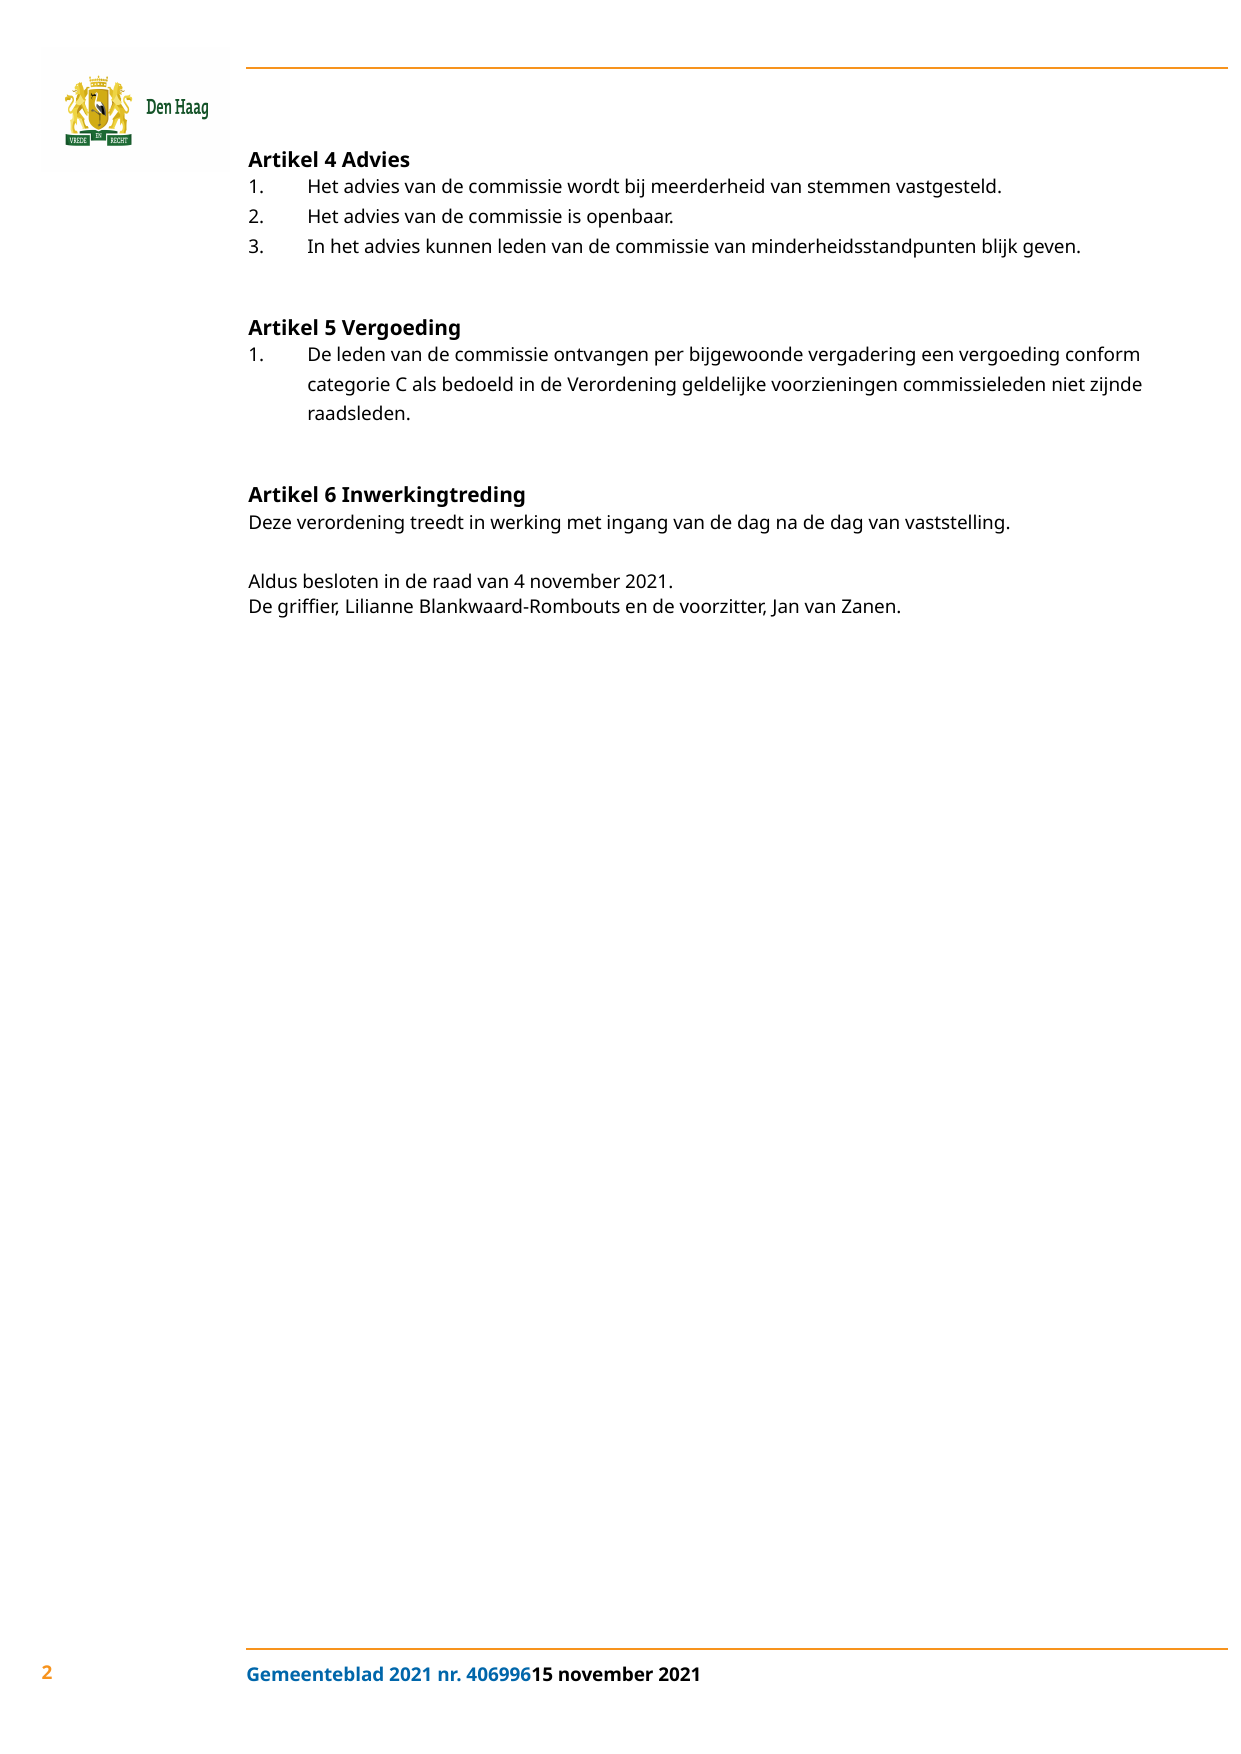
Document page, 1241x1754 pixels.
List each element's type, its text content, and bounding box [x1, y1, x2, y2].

list Het advies van de commissie is openbaar. [248, 203, 1152, 229]
list In het advies kunnen leden van de commissie van minderheidsstandpunten blijk geven. [248, 233, 1152, 258]
text Aldus besloten in de raad van 4 november 2021. [248, 568, 1152, 594]
text De griffier, Lilianne Blankwaard-Rombouts en de voorzitter, Jan van Zanen. [248, 594, 1152, 619]
text Artikel 6 Inwerkingtreding [248, 480, 1152, 509]
text Artikel 4 Advies [248, 145, 1152, 174]
list Het advies van de commissie wordt bij meerderheid van stemmen vastgesteld. [248, 174, 1152, 199]
list De leden van de commissie ontvangen per bijgewoonde vergadering een vergoeding conform categorie C als bedoeld in de Verordening geldelijke voorzieningen commissieleden niet zijnde raadsleden. [248, 341, 1152, 426]
text Artikel 5 Vergoeding [248, 313, 1152, 341]
picture [41, 47, 231, 172]
text Deze verordening treedt in werking met ingang van de dag na de dag van vaststelling. [248, 509, 1152, 534]
